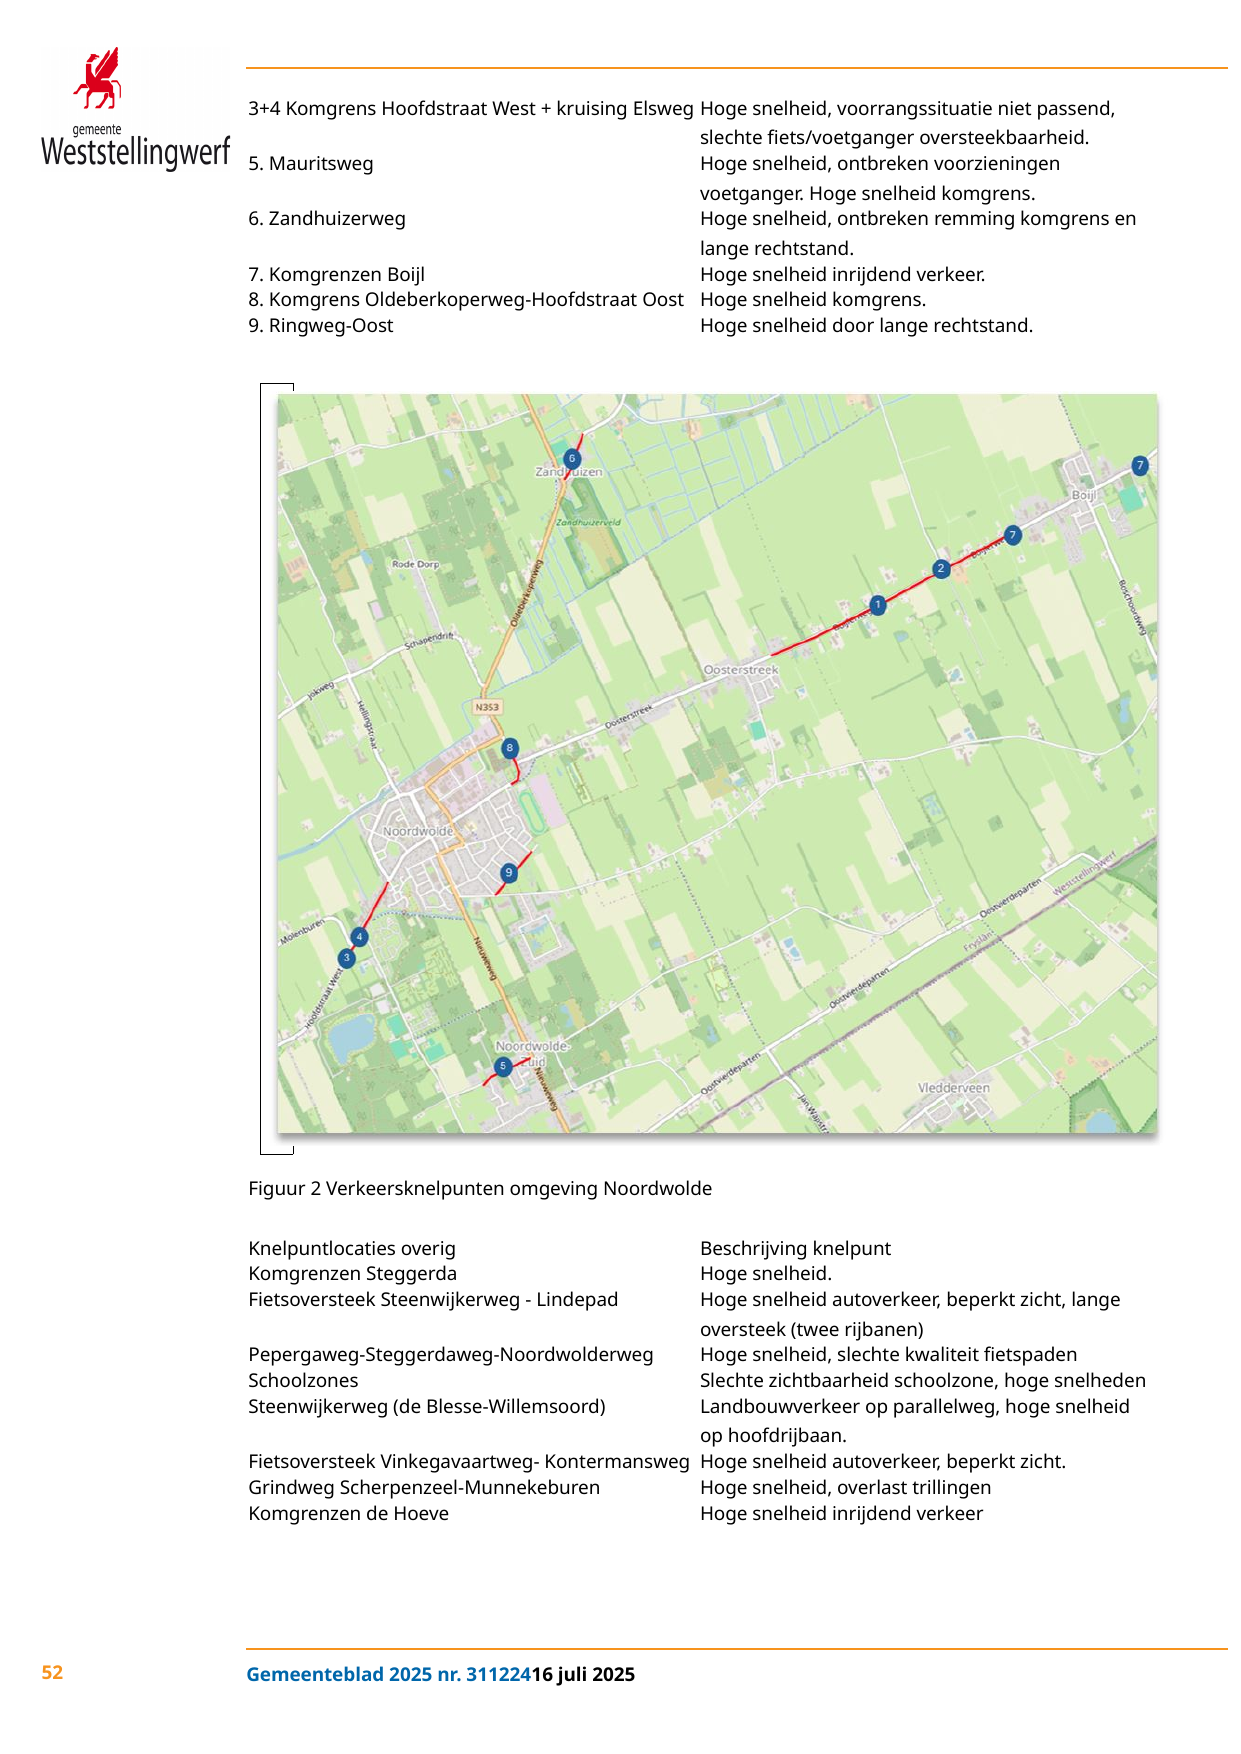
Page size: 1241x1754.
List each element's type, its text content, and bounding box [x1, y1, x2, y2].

picture [41, 47, 231, 172]
table_cell Komgrenzen de Hoeve [248, 1500, 700, 1525]
table_cell Hoge snelheid, voorrangssituatie niet passend, slechte fiets/voetganger oversteekbaarheid. [700, 95, 1152, 150]
table_cell Hoge snelheid, overlast trillingen [700, 1474, 1152, 1500]
table_cell Hoge snelheid, ontbreken voorzieningen voetganger. Hoge snelheid komgrens. [700, 150, 1152, 205]
table_cell Fietsoversteek Steenwijkerweg - Lindepad [248, 1286, 700, 1341]
table_cell Hoge snelheid inrijdend verkeer. [700, 261, 1152, 286]
table_cell 7. Komgrenzen Boijl [248, 261, 700, 286]
table_cell Fietsoversteek Vinkegavaartweg- Kontermansweg [248, 1448, 700, 1474]
picture [268, 391, 1173, 1146]
table_cell Pepergaweg-Steggerdaweg-Noordwolderweg [248, 1341, 700, 1367]
table_cell 6. Zandhuizerweg [248, 205, 700, 261]
text Figuur 2 Verkeersknelpunten omgeving Noordwolde [248, 1175, 1152, 1201]
table_header Knelpuntlocaties overig [248, 1235, 700, 1260]
table_cell Hoge snelheid autoverkeer, beperkt zicht. [700, 1448, 1152, 1474]
table_cell 5. Mauritsweg [248, 150, 700, 205]
table_cell Hoge snelheid inrijdend verkeer [700, 1500, 1152, 1525]
table_cell Schoolzones [248, 1367, 700, 1393]
table_cell Komgrenzen Steggerda [248, 1260, 700, 1286]
table_cell Steenwijkerweg (de Blesse-Willemsoord) [248, 1393, 700, 1448]
table_header Beschrijving knelpunt [700, 1235, 1152, 1260]
table_cell 3+4 Komgrens Hoofdstraat West + kruising Elsweg [248, 95, 700, 150]
table_cell Grindweg Scherpenzeel-Munnekeburen [248, 1474, 700, 1500]
table_cell Hoge snelheid komgrens. [700, 286, 1152, 312]
table_cell 9. Ringweg-Oost [248, 312, 700, 338]
table_cell Landbouwverkeer op parallelweg, hoge snelheid op hoofdrijbaan. [700, 1393, 1152, 1448]
table_cell 8. Komgrens Oldeberkoperweg-Hoofdstraat Oost [248, 286, 700, 312]
table_cell Hoge snelheid, slechte kwaliteit fietspaden [700, 1341, 1152, 1367]
table_cell Hoge snelheid autoverkeer, beperkt zicht, lange oversteek (twee rijbanen) [700, 1286, 1152, 1341]
table_cell Slechte zichtbaarheid schoolzone, hoge snelheden [700, 1367, 1152, 1393]
table_cell Hoge snelheid. [700, 1260, 1152, 1286]
table_cell Hoge snelheid door lange rechtstand. [700, 312, 1152, 338]
table_cell Hoge snelheid, ontbreken remming komgrens en lange rechtstand. [700, 205, 1152, 261]
